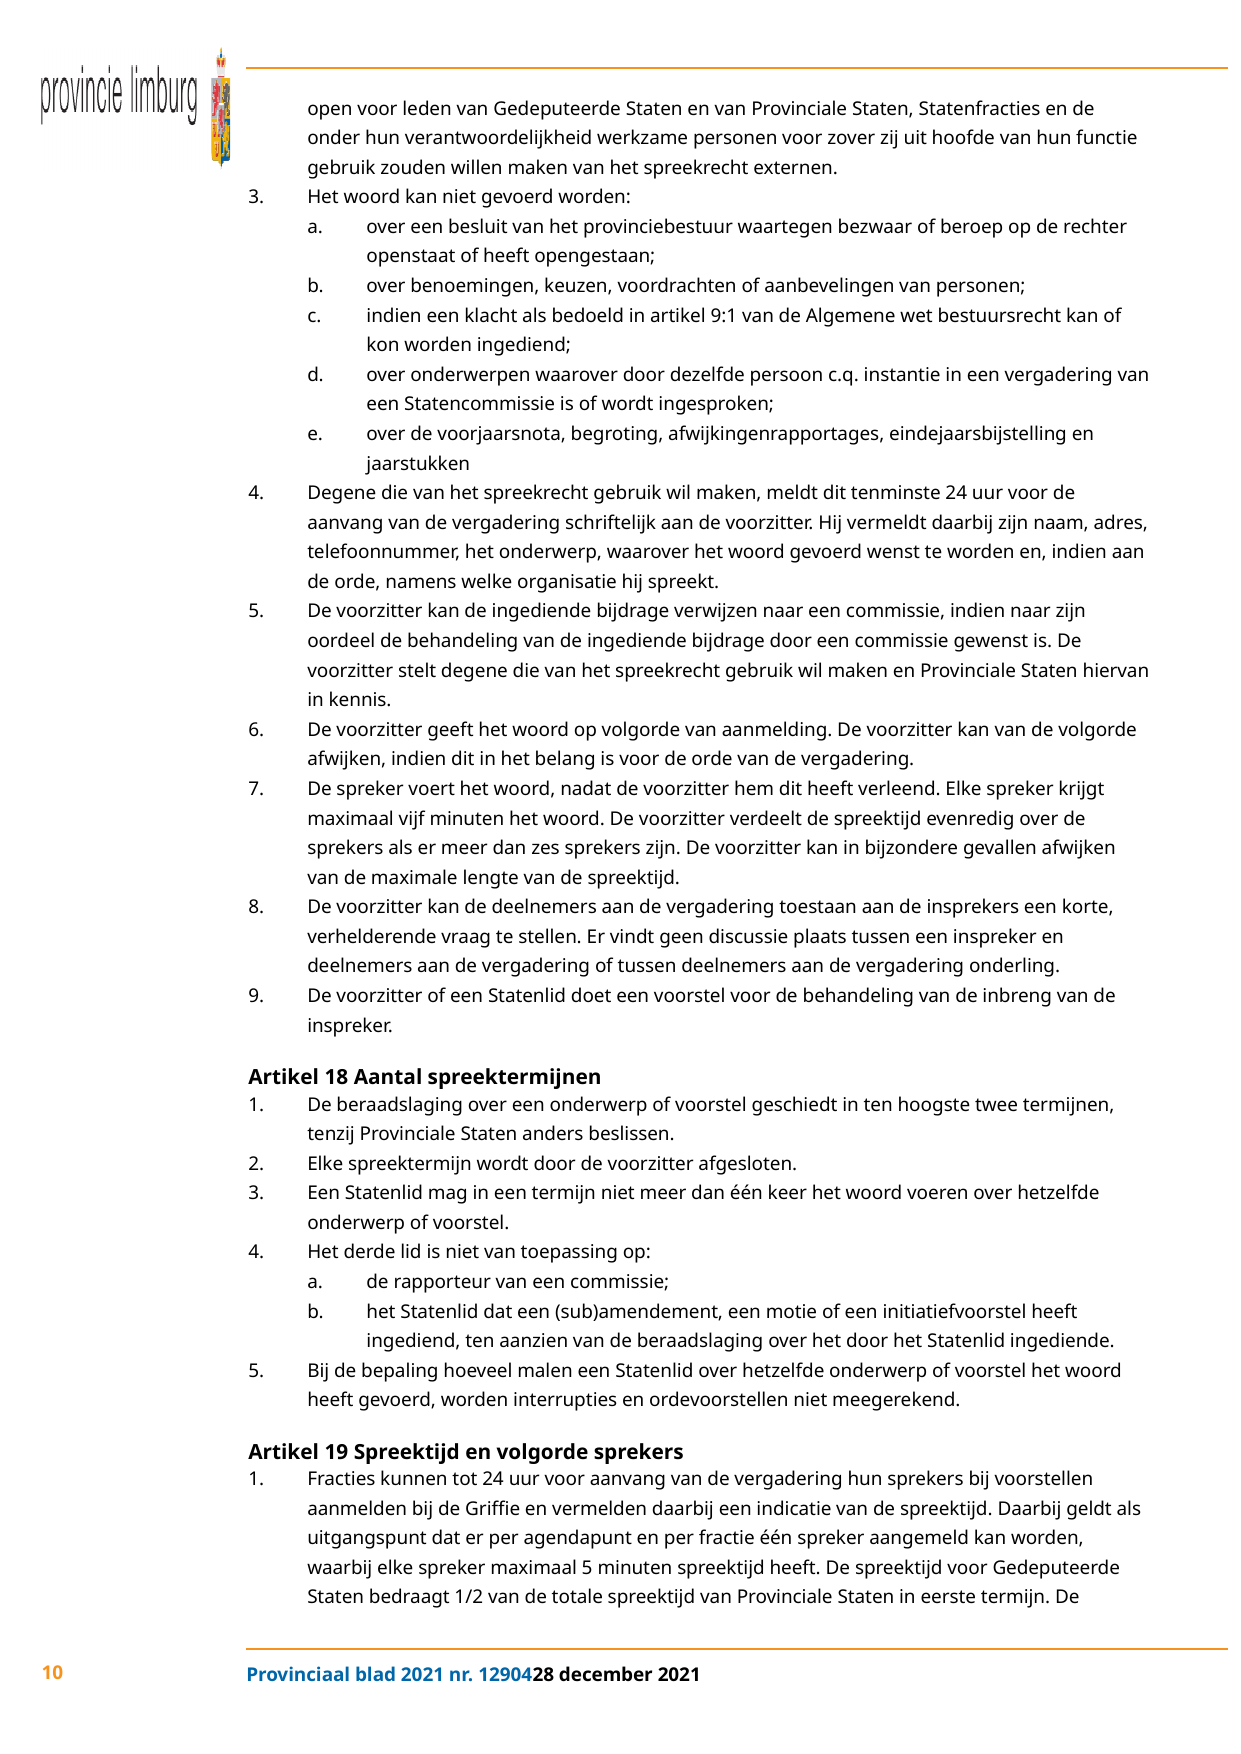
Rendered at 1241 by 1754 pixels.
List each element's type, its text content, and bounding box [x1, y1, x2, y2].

text Artikel 19 Spreektijd en volgorde sprekers [248, 1437, 1152, 1465]
list over onderwerpen waarover door dezelfde persoon c.q. instantie in een vergadering van een Statencommissie is of wordt ingesproken; [307, 361, 1152, 416]
list de rapporteur van een commissie; [307, 1268, 1152, 1294]
list Bij de bepaling hoeveel malen een Statenlid over hetzelfde onderwerp of voorstel het woord heeft gevoerd, worden interrupties en ordevoorstellen niet meegerekend. [248, 1357, 1152, 1412]
list Degene die van het spreekrecht gebruik wil maken, meldt dit tenminste 24 uur voor de aanvang van de vergadering schriftelijk aan de voorzitter. Hij vermeldt daarbij zijn naam, adres, telefoonnummer, het onderwerp, waarover het woord gevoerd wenst te worden en, indien aan de orde, namens welke organisatie hij spreekt. [248, 479, 1152, 594]
list De beraadslaging over een onderwerp of voorstel geschiedt in ten hoogste twee termijnen, tenzij Provinciale Staten anders beslissen. [248, 1091, 1152, 1146]
list over benoemingen, keuzen, voordrachten of aanbevelingen van personen; [307, 272, 1152, 298]
list Het woord kan niet gevoerd worden: [248, 183, 1152, 209]
list Het derde lid is niet van toepassing op: [248, 1239, 1152, 1264]
list open voor leden van Gedeputeerde Staten en van Provinciale Staten, Statenfracties en de onder hun verantwoordelijkheid werkzame personen voor zover zij uit hoofde van hun functie gebruik zouden willen maken van het spreekrecht externen. [248, 95, 1152, 180]
list Fracties kunnen tot 24 uur voor aanvang van de vergadering hun sprekers bij voorstellen aanmelden bij de Griffie en vermelden daarbij een indicatie van de spreektijd. Daarbij geldt als uitgangspunt dat er per agendapunt en per fractie één spreker aangemeld kan worden, waarbij elke spreker maximaal 5 minuten spreektijd heeft. De spreektijd voor Gedeputeerde Staten bedraagt 1/2 van de totale spreektijd van Provinciale Staten in eerste termijn. De [248, 1465, 1152, 1609]
list over de voorjaarsnota, begroting, afwijkingenrapportages, eindejaarsbijstelling en jaarstukken [307, 420, 1152, 476]
text Artikel 18 Aantal spreektermijnen [248, 1062, 1152, 1091]
picture [41, 47, 231, 172]
list De spreker voert het woord, nadat de voorzitter hem dit heeft verleend. Elke spreker krijgt maximaal vijf minuten het woord. De voorzitter verdeelt de spreektijd evenredig over de sprekers als er meer dan zes sprekers zijn. De voorzitter kan in bijzondere gevallen afwijken van de maximale lengte van de spreektijd. [248, 775, 1152, 890]
list De voorzitter of een Statenlid doet een voorstel voor de behandeling van de inbreng van de inspreker. [248, 982, 1152, 1038]
list het Statenlid dat een (sub)amendement, een motie of een initiatiefvoorstel heeft ingediend, ten aanzien van de beraadslaging over het door het Statenlid ingediende. [307, 1298, 1152, 1353]
list Elke spreektermijn wordt door de voorzitter afgesloten. [248, 1150, 1152, 1176]
list De voorzitter geeft het woord op volgorde van aanmelding. De voorzitter kan van de volgorde afwijken, indien dit in het belang is voor de orde van de vergadering. [248, 716, 1152, 771]
list Een Statenlid mag in een termijn niet meer dan één keer het woord voeren over hetzelfde onderwerp of voorstel. [248, 1179, 1152, 1235]
list indien een klacht als bedoeld in artikel 9:1 van de Algemene wet bestuursrecht kan of kon worden ingediend; [307, 302, 1152, 357]
list De voorzitter kan de ingediende bijdrage verwijzen naar een commissie, indien naar zijn oordeel de behandeling van de ingediende bijdrage door een commissie gewenst is. De voorzitter stelt degene die van het spreekrecht gebruik wil maken en Provinciale Staten hiervan in kennis. [248, 598, 1152, 712]
list De voorzitter kan de deelnemers aan de vergadering toestaan aan de insprekers een korte, verhelderende vraag te stellen. Er vindt geen discussie plaats tussen een inspreker en deelnemers aan de vergadering of tussen deelnemers aan de vergadering onderling. [248, 893, 1152, 978]
list over een besluit van het provinciebestuur waartegen bezwaar of beroep op de rechter openstaat of heeft opengestaan; [307, 213, 1152, 268]
